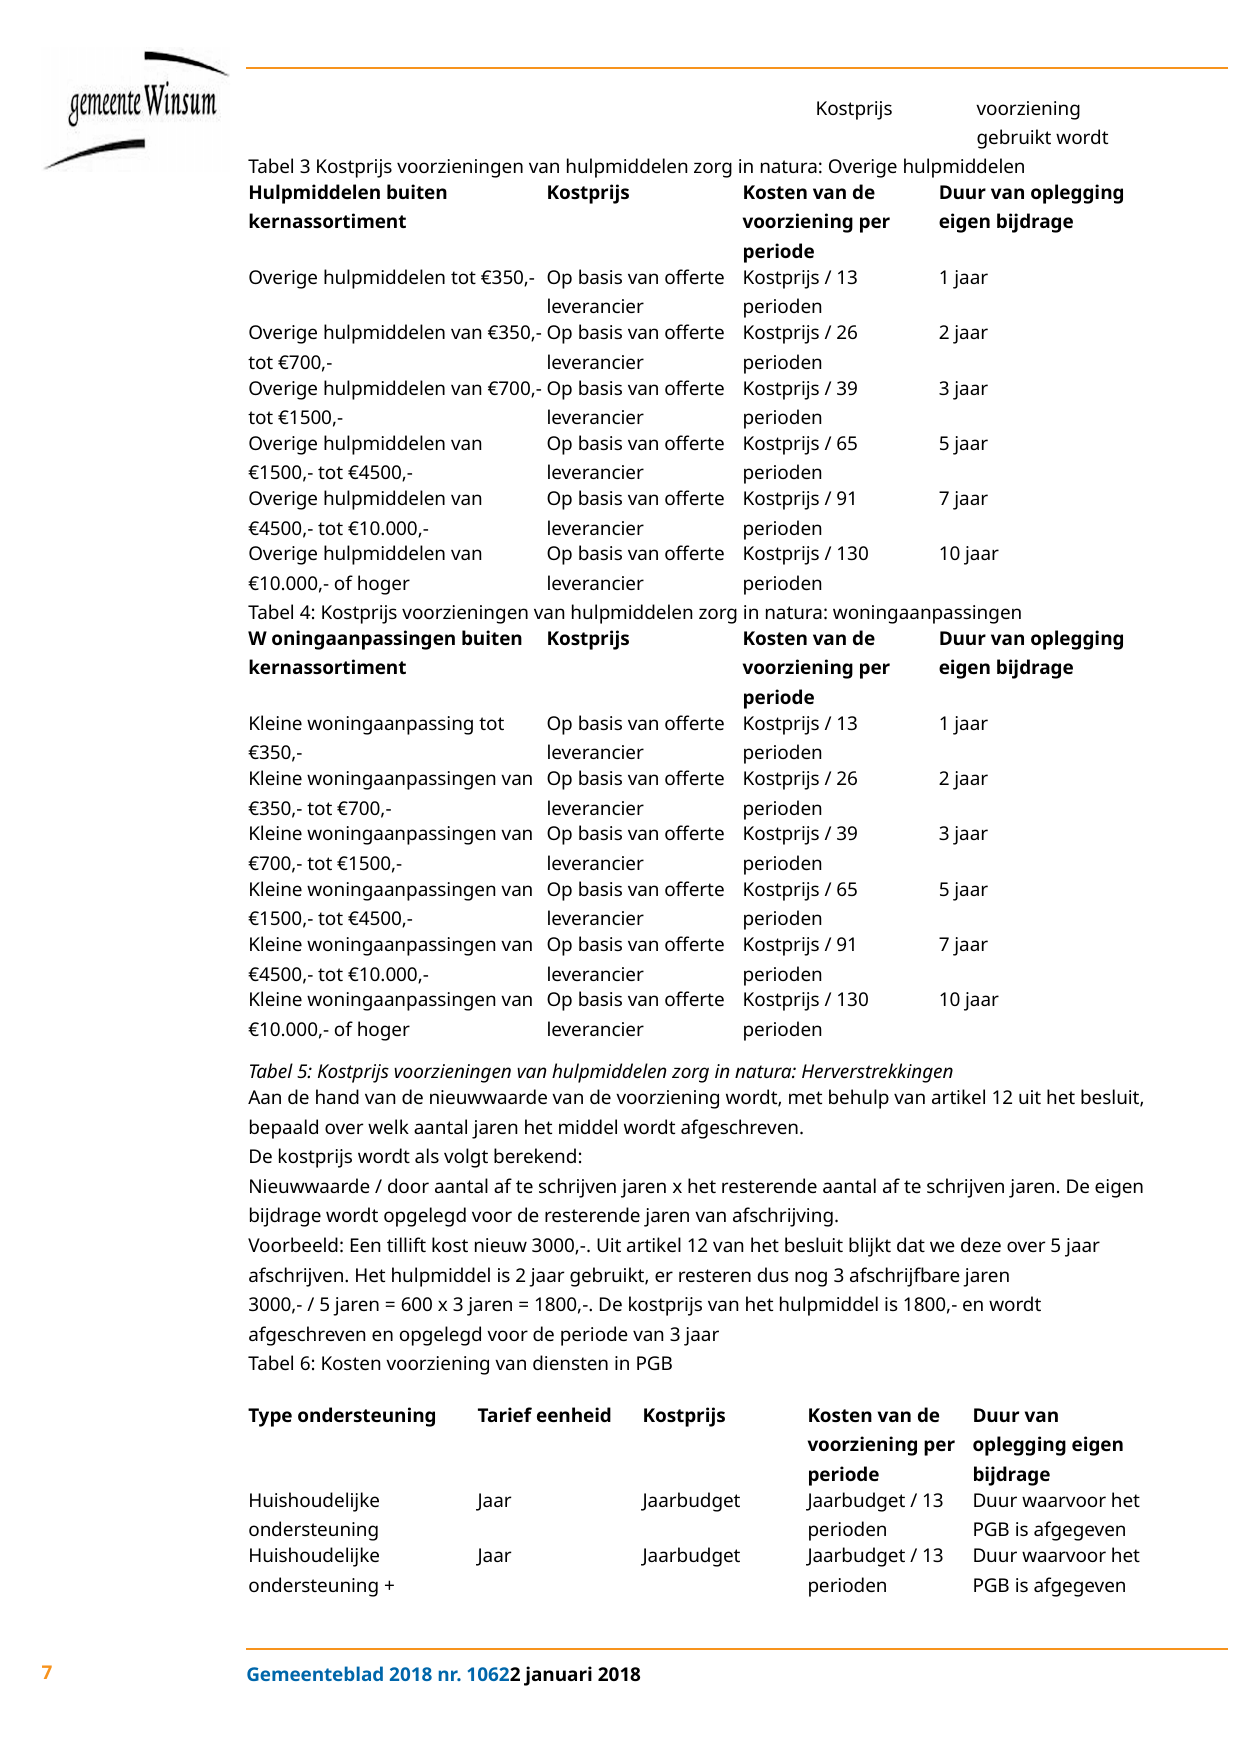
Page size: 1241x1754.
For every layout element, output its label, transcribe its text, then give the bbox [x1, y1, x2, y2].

table_cell Kleine woningaanpassingen van €4500,- tot €10.000,- [248, 931, 546, 986]
table_cell Kleine woningaanpassingen van €700,- tot €1500,- [248, 821, 546, 876]
table_cell Op basis van offerte leverancier [546, 876, 742, 931]
table_cell Kostprijs [815, 95, 976, 150]
picture [41, 47, 231, 172]
table_cell Jaarbudget [643, 1487, 807, 1542]
table_cell Overige hulpmiddelen van €10.000,- of hoger [248, 541, 546, 596]
table_cell Kosten van de voorziening per periode [743, 179, 938, 264]
table_cell Jaar [478, 1487, 642, 1542]
table_header Tabel 4: Kostprijs voorzieningen van hulpmiddelen zorg in natura: woningaanpassingen [248, 599, 1152, 625]
table_cell [807, 1376, 972, 1402]
table_cell Overige hulpmiddelen van €350,- tot €700,- [248, 319, 546, 375]
table_cell Kostprijs / 13 perioden [743, 264, 938, 319]
table_cell Kostprijs / 130 perioden [743, 986, 938, 1042]
table_cell Kostprijs / 91 perioden [743, 485, 938, 541]
table_header Tabel 6: Kosten voorziening van diensten in PGB [248, 1351, 1152, 1376]
text Aan de hand van de nieuwwaarde van de voorziening wordt, met behulp van artikel 12 uit het besluit, bepaald over welk aantal jaren het middel wordt afgeschreven. [248, 1084, 1152, 1139]
table_cell Op basis van offerte leverancier [546, 931, 742, 986]
table_cell Kosten van de voorziening per periode [743, 625, 938, 710]
table_cell voorziening gebruikt wordt [976, 95, 1152, 150]
table_cell [248, 95, 493, 150]
table_cell Kleine woningaanpassingen van €350,- tot €700,- [248, 765, 546, 821]
text 3000,- / 5 jaren = 600 x 3 jaren = 1800,-. De kostprijs van het hulpmiddel is 1800,- en wordt afgeschreven en opgelegd voor de periode van 3 jaar [248, 1291, 1152, 1347]
table_cell Op basis van offerte leverancier [546, 485, 742, 541]
table_cell Duur waarvoor het PGB is afgegeven [972, 1542, 1152, 1598]
table_cell Duur van oplegging eigen bijdrage [939, 625, 1152, 710]
text Tabel 5: Kostprijs voorzieningen van hulpmiddelen zorg in natura: Herverstrekkingen [248, 1058, 1152, 1084]
table_cell Jaarbudget / 13 perioden [807, 1487, 972, 1542]
table_header Tabel 3 Kostprijs voorzieningen van hulpmiddelen zorg in natura: Overige hulpmiddelen [248, 154, 1152, 179]
table_cell Kleine woningaanpassingen van €1500,- tot €4500,- [248, 876, 546, 931]
table_cell Overige hulpmiddelen van €4500,- tot €10.000,- [248, 485, 546, 541]
table_cell Overige hulpmiddelen van €1500,- tot €4500,- [248, 430, 546, 485]
table_cell Duur waarvoor het PGB is afgegeven [972, 1487, 1152, 1542]
table_cell Op basis van offerte leverancier [546, 986, 742, 1042]
table_cell 5 jaar [939, 876, 1152, 931]
table_cell 1 jaar [939, 264, 1152, 319]
table_cell [972, 1376, 1152, 1402]
table_cell Kleine woningaanpassing tot €350,- [248, 710, 546, 765]
table_cell 1 jaar [939, 710, 1152, 765]
table_cell Kostprijs / 39 perioden [743, 375, 938, 430]
table_cell 2 jaar [939, 319, 1152, 375]
table_cell Duur van oplegging eigen bijdrage [939, 179, 1152, 264]
table_cell Op basis van offerte leverancier [546, 765, 742, 821]
table_cell W oningaanpassingen buiten kernassortiment [248, 625, 546, 710]
table_cell 7 jaar [939, 485, 1152, 541]
table_cell Hulpmiddelen buiten kernassortiment [248, 179, 546, 264]
table_cell 10 jaar [939, 541, 1152, 596]
table_cell Kostprijs / 130 perioden [743, 541, 938, 596]
table_cell Jaarbudget / 13 perioden [807, 1542, 972, 1598]
table_cell Op basis van offerte leverancier [546, 710, 742, 765]
table_cell Kostprijs [546, 625, 742, 710]
table_cell Kostprijs / 39 perioden [743, 821, 938, 876]
table_cell [493, 95, 654, 150]
table_cell Overige hulpmiddelen tot €350,- [248, 264, 546, 319]
table_cell 5 jaar [939, 430, 1152, 485]
table_cell Jaarbudget [643, 1542, 807, 1598]
table_cell Kostprijs / 65 perioden [743, 876, 938, 931]
table_cell Kostprijs / 91 perioden [743, 931, 938, 986]
table_cell Op basis van offerte leverancier [546, 821, 742, 876]
table_cell Type ondersteuning [248, 1402, 477, 1487]
table_cell Overige hulpmiddelen van €700,- tot €1500,- [248, 375, 546, 430]
table_cell Kosten van de voorziening per periode [807, 1402, 972, 1487]
table_cell 3 jaar [939, 375, 1152, 430]
table_cell Op basis van offerte leverancier [546, 541, 742, 596]
table_cell Kostprijs / 65 perioden [743, 430, 938, 485]
table_cell [643, 1376, 807, 1402]
table_cell [248, 1376, 477, 1402]
table_cell Op basis van offerte leverancier [546, 319, 742, 375]
table_cell Kostprijs / 26 perioden [743, 319, 938, 375]
table_cell Op basis van offerte leverancier [546, 375, 742, 430]
table_cell 10 jaar [939, 986, 1152, 1042]
table_cell Op basis van offerte leverancier [546, 264, 742, 319]
table_cell Kostprijs [643, 1402, 807, 1487]
table_cell Kostprijs / 13 perioden [743, 710, 938, 765]
table_cell Tarief eenheid [478, 1402, 642, 1487]
table_cell [478, 1376, 642, 1402]
table_cell Kleine woningaanpassingen van €10.000,- of hoger [248, 986, 546, 1042]
table_cell Kostprijs / 26 perioden [743, 765, 938, 821]
table_cell 2 jaar [939, 765, 1152, 821]
table_cell Jaar [478, 1542, 642, 1598]
table_cell Huishoudelijke ondersteuning [248, 1487, 477, 1542]
table_cell 3 jaar [939, 821, 1152, 876]
text Nieuwwaarde / door aantal af te schrijven jaren x het resterende aantal af te schrijven jaren. De eigen bijdrage wordt opgelegd voor de resterende jaren van afschrijving. [248, 1173, 1152, 1228]
table_cell Duur van oplegging eigen bijdrage [972, 1402, 1152, 1487]
table_cell Op basis van offerte leverancier [546, 430, 742, 485]
table_cell [654, 95, 815, 150]
text De kostprijs wordt als volgt berekend: [248, 1143, 1152, 1169]
text Voorbeeld: Een tillift kost nieuw 3000,-. Uit artikel 12 van het besluit blijkt dat we deze over 5 jaar afschrijven. Het hulpmiddel is 2 jaar gebruikt, er resteren dus nog 3 afschrijfbare jaren [248, 1232, 1152, 1287]
table_cell Kostprijs [546, 179, 742, 264]
table_cell 7 jaar [939, 931, 1152, 986]
table_cell Huishoudelijke ondersteuning + [248, 1542, 477, 1598]
